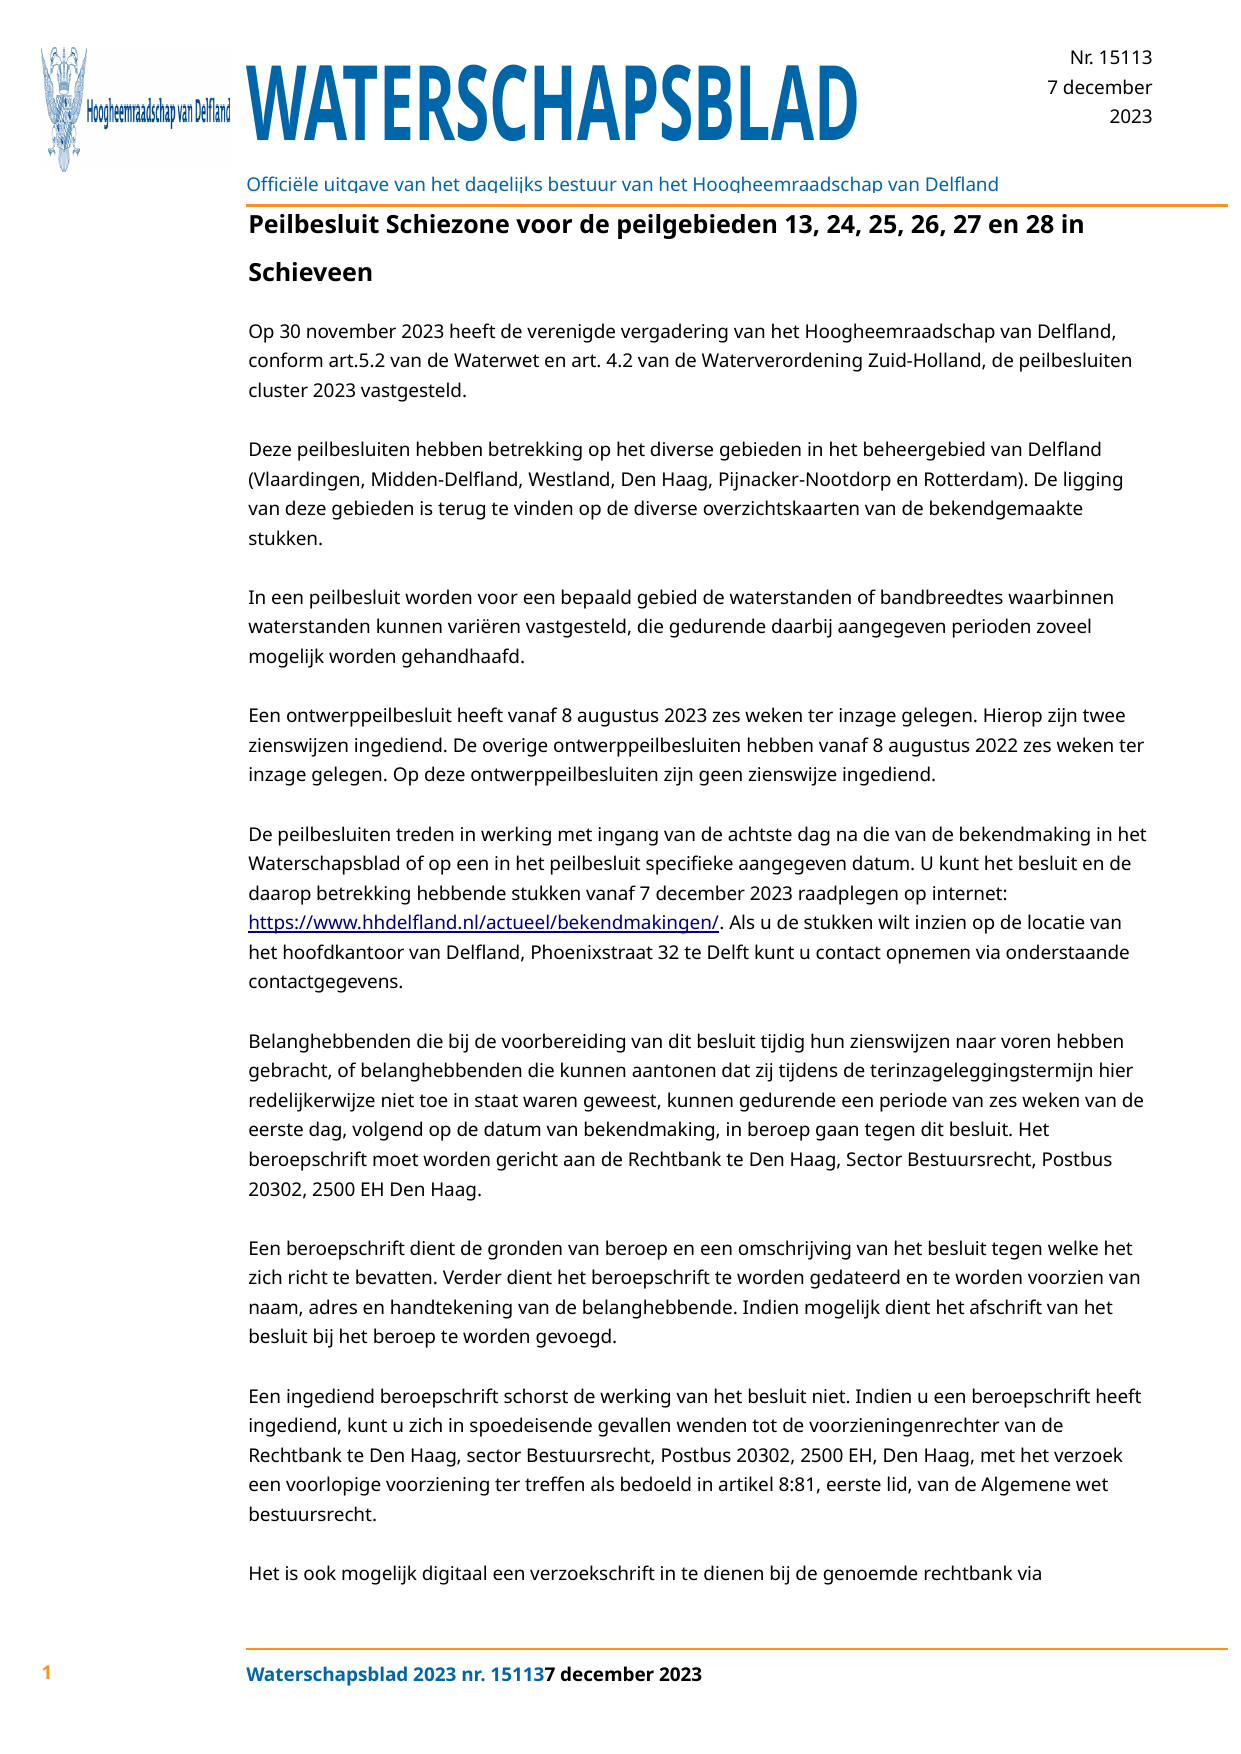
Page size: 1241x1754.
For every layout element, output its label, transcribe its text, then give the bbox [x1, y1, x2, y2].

text Deze peilbesluiten hebben betrekking op het diverse gebieden in het beheergebied van Delfland (Vlaardingen, Midden-Delfland, Westland, Den Haag, Pijnacker-Nootdorp en Rotterdam). De ligging van deze gebieden is terug te vinden op de diverse overzichtskaarten van de bekendgemaakte stukken. [248, 436, 1152, 551]
text Belanghebbenden die bij de voorbereiding van dit besluit tijdig hun zienswijzen naar voren hebben gebracht, of belanghebbenden die kunnen aantonen dat zij tijdens de terinzageleggingstermijn hier redelijkerwijze niet toe in staat waren geweest, kunnen gedurende een periode van zes weken van de eerste dag, volgend op de datum van bekendmaking, in beroep gaan tegen dit besluit. Het beroepschrift moet worden gericht aan de Rechtbank te Den Haag, Sector Bestuursrecht, Postbus 20302, 2500 EH Den Haag. [248, 1028, 1152, 1202]
text De peilbesluiten treden in werking met ingang van de achtste dag na die van de bekendmaking in het Waterschapsblad of op een in het peilbesluit specifieke aangegeven datum. U kunt het besluit en de daarop betrekking hebbende stukken vanaf 7 december 2023 raadplegen op internet: https://www.hhdelfland.nl/actueel/bekendmakingen/. Als u de stukken wilt inzien op de locatie van het hoofdkantoor van Delfland, Phoenixstraat 32 te Delft kunt u contact opnemen via onderstaande contactgegevens. [248, 821, 1152, 994]
text In een peilbesluit worden voor een bepaald gebied de waterstanden of bandbreedtes waarbinnen waterstanden kunnen variëren vastgesteld, die gedurende daarbij aangegeven perioden zoveel mogelijk worden gehandhaafd. [248, 584, 1152, 669]
text Peilbesluit Schiezone voor de peilgebieden 13, 24, 25, 26, 27 en 28 in Schieveen [248, 207, 1152, 288]
text Het is ook mogelijk digitaal een verzoekschrift in te dienen bij de genoemde rechtbank via [248, 1560, 1152, 1586]
picture [41, 47, 231, 172]
text Op 30 november 2023 heeft de verenigde vergadering van het Hoogheemraadschap van Delfland, conform art.5.2 van de Waterwet en art. 4.2 van de Waterverordening Zuid-Holland, de peilbesluiten cluster 2023 vastgesteld. [248, 318, 1152, 403]
text Een ontwerppeilbesluit heeft vanaf 8 augustus 2023 zes weken ter inzage gelegen. Hierop zijn twee zienswijzen ingediend. De overige ontwerppeilbesluiten hebben vanaf 8 augustus 2022 zes weken ter inzage gelegen. Op deze ontwerppeilbesluiten zijn geen zienswijze ingediend. [248, 702, 1152, 787]
text Een beroepschrift dient de gronden van beroep en een omschrijving van het besluit tegen welke het zich richt te bevatten. Verder dient het beroepschrift te worden gedateerd en te worden voorzien van naam, adres en handtekening van de belanghebbende. Indien mogelijk dient het afschrift van het besluit bij het beroep te worden gevoegd. [248, 1235, 1152, 1349]
text Een ingediend beroepschrift schorst de werking van het besluit niet. Indien u een beroepschrift heeft ingediend, kunt u zich in spoedeisende gevallen wenden tot de voorzieningenrechter van de Rechtbank te Den Haag, sector Bestuursrecht, Postbus 20302, 2500 EH, Den Haag, met het verzoek een voorlopige voorziening ter treffen als bedoeld in artikel 8:81, eerste lid, van de Algemene wet bestuursrecht. [248, 1383, 1152, 1527]
